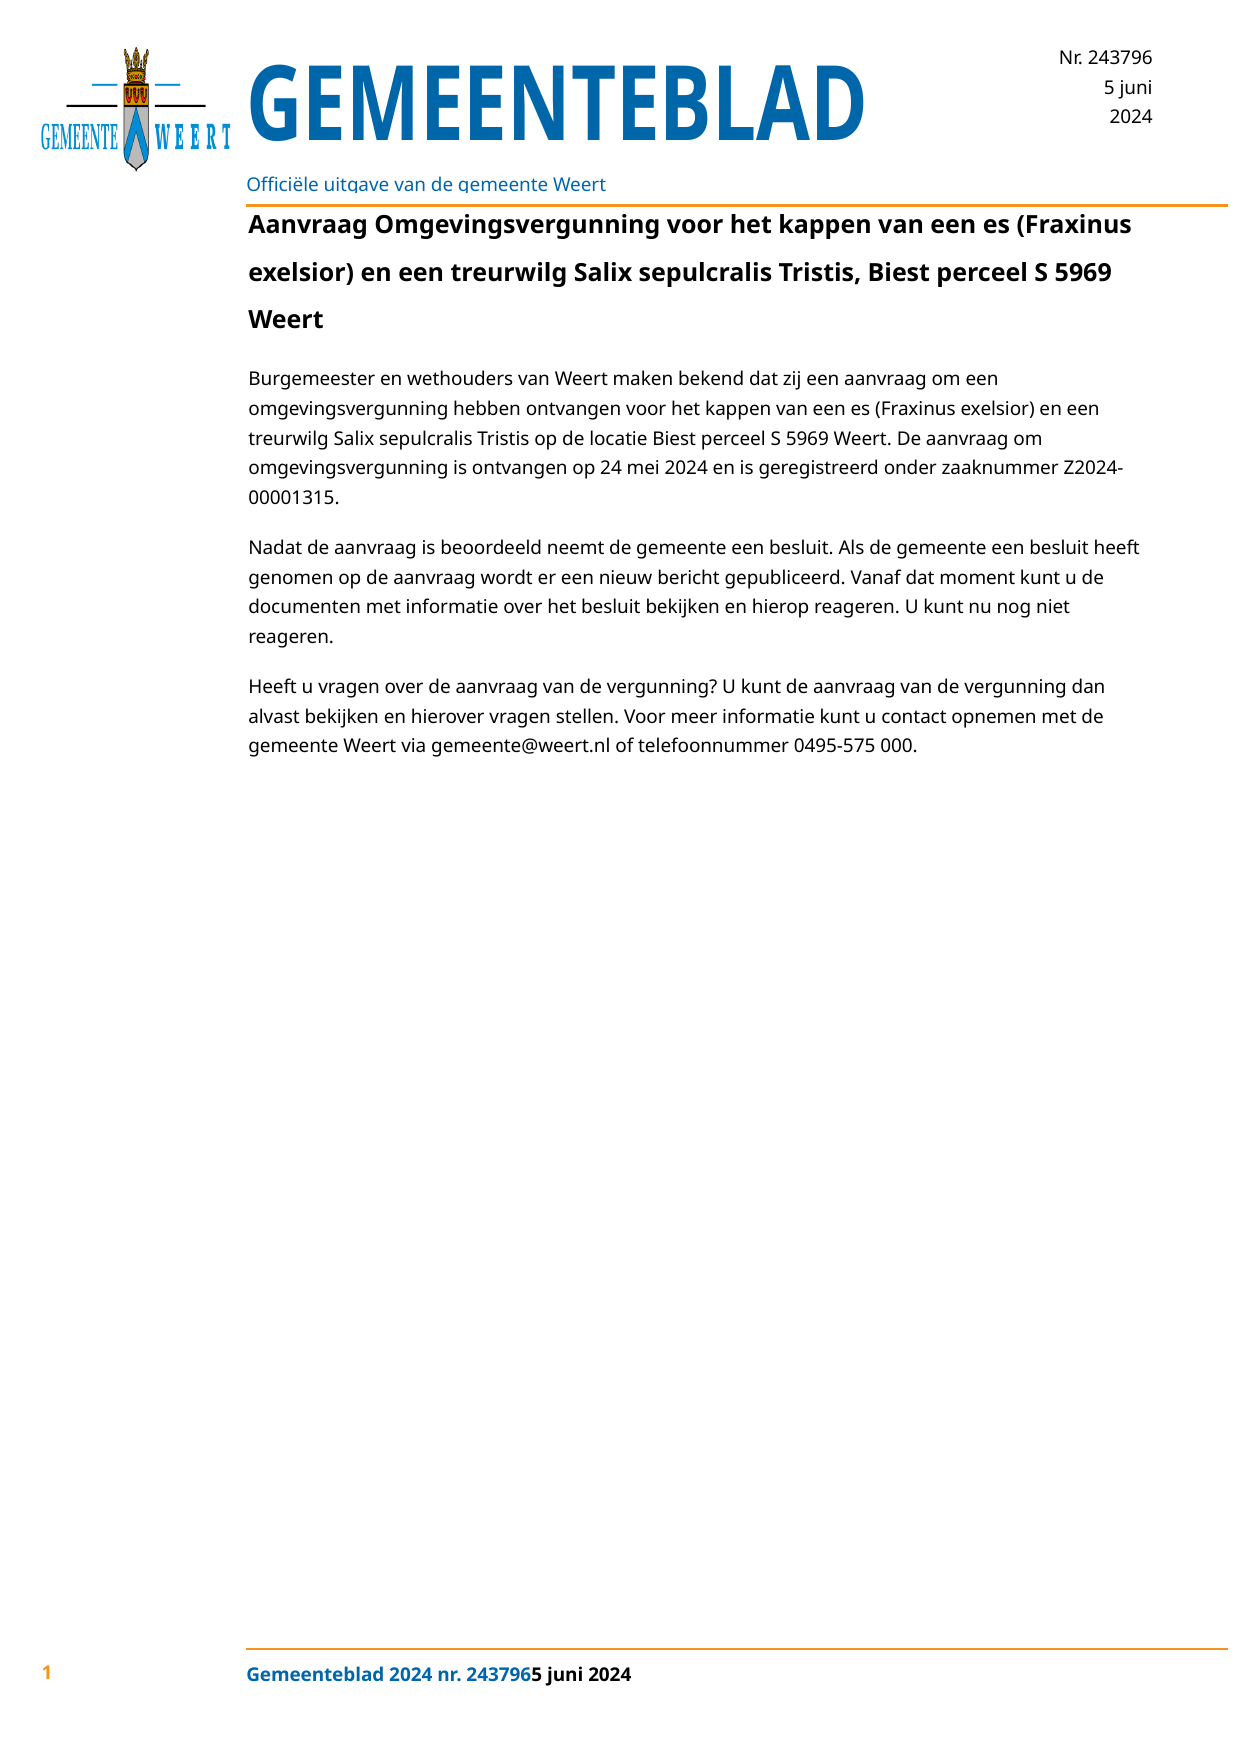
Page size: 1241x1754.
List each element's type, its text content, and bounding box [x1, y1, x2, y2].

text Heeft u vragen over de aanvraag van de vergunning? U kunt de aanvraag van de vergunning dan alvast bekijken en hierover vragen stellen. Voor meer informatie kunt u contact opnemen met de gemeente Weert via gemeente@weert.nl of telefoonnummer 0495-575 000. [248, 673, 1152, 758]
text Burgemeester en wethouders van Weert maken bekend dat zij een aanvraag om een omgevingsvergunning hebben ontvangen voor het kappen van een es (Fraxinus exelsior) en een treurwilg Salix sepulcralis Tristis op de locatie Biest perceel S 5969 Weert. De aanvraag om omgevingsvergunning is ontvangen op 24 mei 2024 en is geregistreerd onder zaaknummer Z2024-00001315. [248, 366, 1152, 509]
text Nadat de aanvraag is beoordeeld neemt de gemeente een besluit. Als de gemeente een besluit heeft genomen op de aanvraag wordt er een nieuw bericht gepubliceerd. Vanaf dat moment kunt u de documenten met informatie over het besluit bekijken en hierop reageren. U kunt nu nog niet reageren. [248, 534, 1152, 649]
text Aanvraag Omgevingsvergunning voor het kappen van een es (Fraxinus exelsior) en een treurwilg Salix sepulcralis Tristis, Biest perceel S 5969 Weert [248, 207, 1152, 336]
picture [41, 47, 231, 172]
